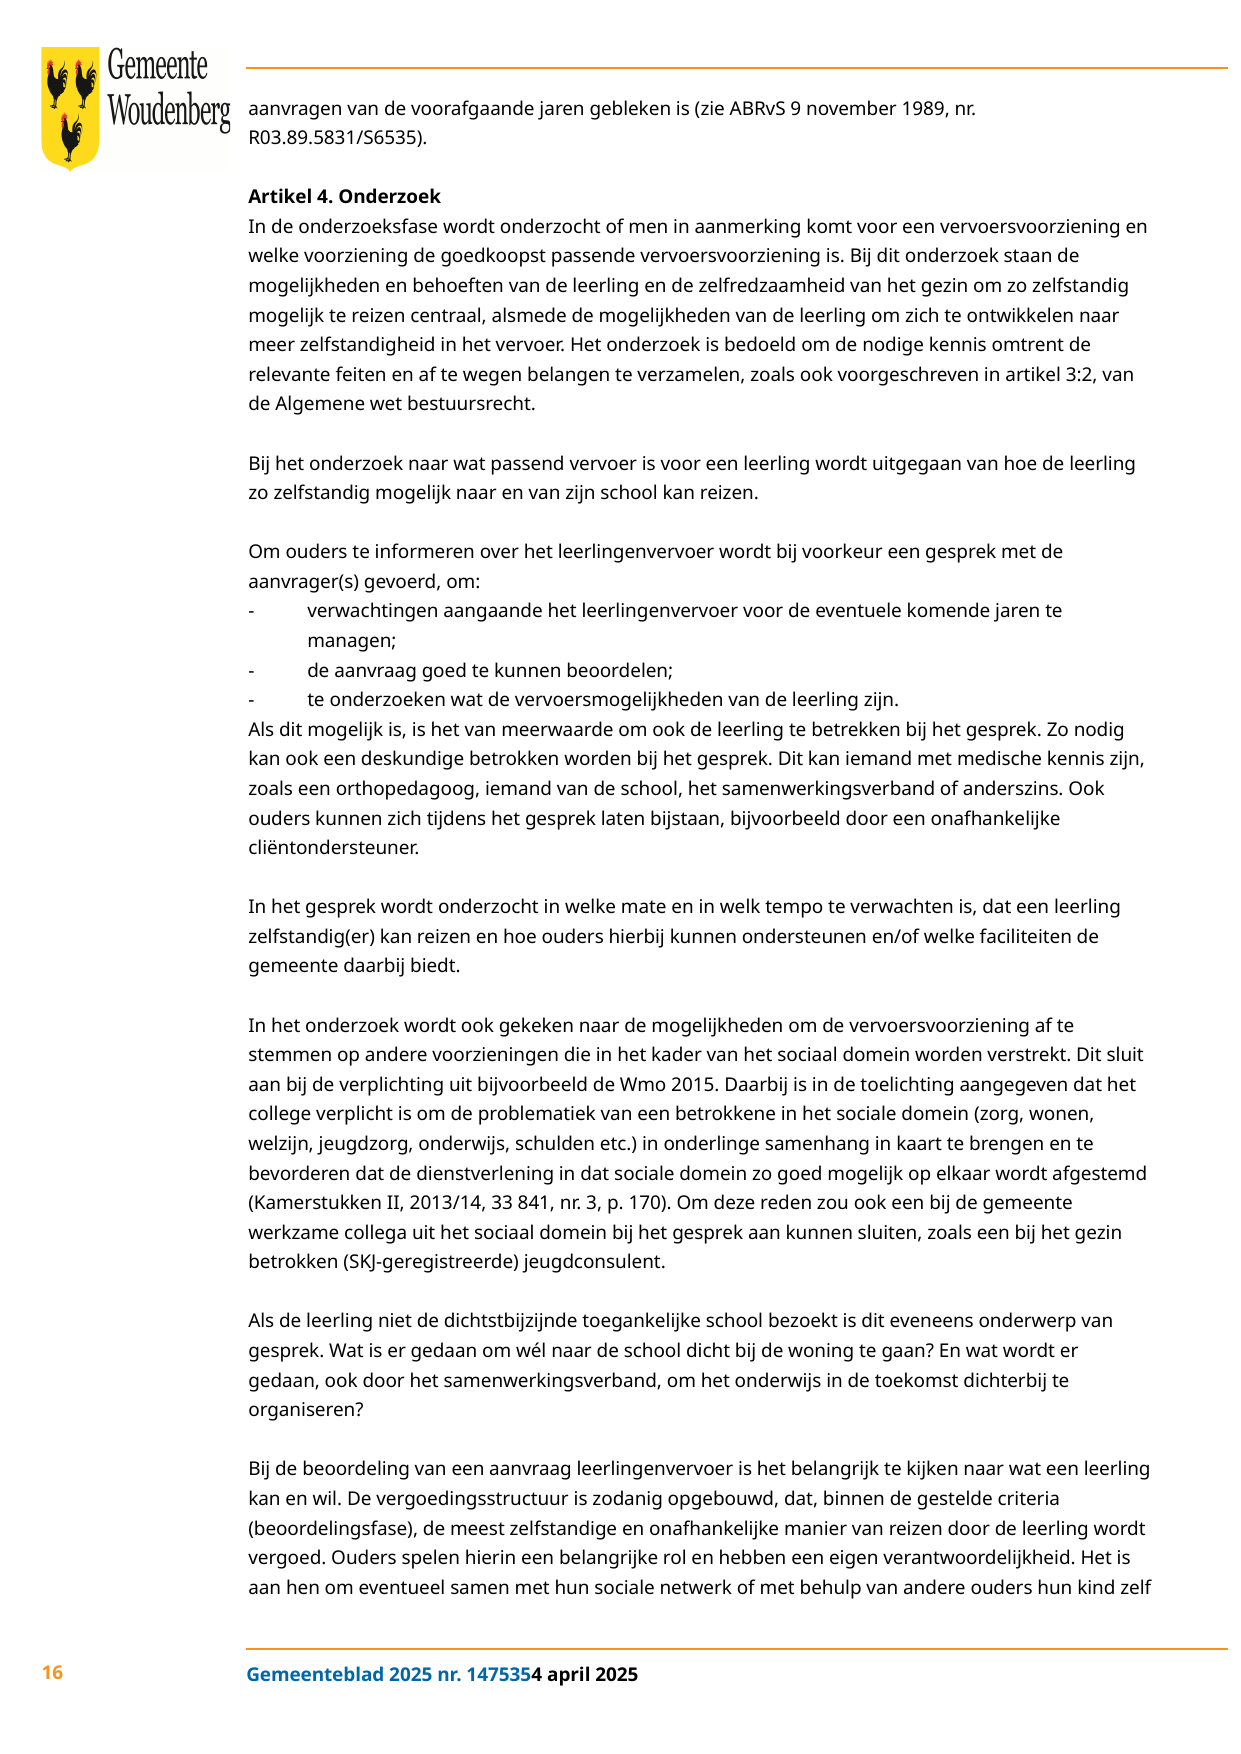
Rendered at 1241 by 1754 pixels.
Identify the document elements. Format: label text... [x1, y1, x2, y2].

text In het onderzoek wordt ook gekeken naar de mogelijkheden om de vervoersvoorziening af te stemmen op andere voorzieningen die in het kader van het sociaal domein worden verstrekt. Dit sluit aan bij de verplichting uit bijvoorbeeld de Wmo 2015. Daarbij is in de toelichting aangegeven dat het college verplicht is om de problematiek van een betrokkene in het sociale domein (zorg, wonen, welzijn, jeugdzorg, onderwijs, schulden etc.) in onderlinge samenhang in kaart te brengen en te bevorderen dat de dienstverlening in dat sociale domein zo goed mogelijk op elkaar wordt afgestemd (Kamerstukken II, 2013/14, 33 841, nr. 3, p. 170). Om deze reden zou ook een bij de gemeente werkzame collega uit het sociaal domein bij het gesprek aan kunnen sluiten, zoals een bij het gezin betrokken (SKJ-geregistreerde) jeugdconsulent. [248, 1012, 1152, 1274]
text Om ouders te informeren over het leerlingenvervoer wordt bij voorkeur een gesprek met de aanvrager(s) gevoerd, om: [248, 538, 1152, 594]
picture [41, 47, 231, 172]
list te onderzoeken wat de vervoersmogelijkheden van de leerling zijn. [248, 686, 1152, 712]
list verwachtingen aangaande het leerlingenvervoer voor de eventuele komende jaren te managen; [248, 598, 1152, 653]
text Bij de beoordeling van een aanvraag leerlingenvervoer is het belangrijk te kijken naar wat een leerling kan en wil. De vergoedingsstructuur is zodanig opgebouwd, dat, binnen de gestelde criteria (beoordelingsfase), de meest zelfstandige en onafhankelijke manier van reizen door de leerling wordt vergoed. Ouders spelen hierin een belangrijke rol en hebben een eigen verantwoordelijkheid. Het is aan hen om eventueel samen met hun sociale netwerk of met behulp van andere ouders hun kind zelf [248, 1456, 1152, 1600]
text Artikel 4. Onderzoek [248, 183, 1152, 209]
text Als de leerling niet de dichtstbijzijnde toegankelijke school bezoekt is dit eveneens onderwerp van gesprek. Wat is er gedaan om wél naar de school dicht bij de woning te gaan? En wat wordt er gedaan, ook door het samenwerkingsverband, om het onderwijs in de toekomst dichterbij te organiseren? [248, 1308, 1152, 1422]
text In het gesprek wordt onderzocht in welke mate en in welk tempo te verwachten is, dat een leerling zelfstandig(er) kan reizen en hoe ouders hierbij kunnen ondersteunen en/of welke faciliteiten de gemeente daarbij biedt. [248, 893, 1152, 978]
text Als dit mogelijk is, is het van meerwaarde om ook de leerling te betrekken bij het gesprek. Zo nodig kan ook een deskundige betrokken worden bij het gesprek. Dit kan iemand met medische kennis zijn, zoals een orthopedagoog, iemand van de school, het samenwerkingsverband of anderszins. Ook ouders kunnen zich tijdens het gesprek laten bijstaan, bijvoorbeeld door een onafhankelijke cliëntondersteuner. [248, 716, 1152, 860]
text aanvragen van de voorafgaande jaren gebleken is (zie ABRvS 9 november 1989, nr. R03.89.5831/S6535). [248, 95, 1152, 150]
list de aanvraag goed te kunnen beoordelen; [248, 657, 1152, 683]
text In de onderzoeksfase wordt onderzocht of men in aanmerking komt voor een vervoersvoorziening en welke voorziening de goedkoopst passende vervoersvoorziening is. Bij dit onderzoek staan de mogelijkheden en behoeften van de leerling en de zelfredzaamheid van het gezin om zo zelfstandig mogelijk te reizen centraal, alsmede de mogelijkheden van de leerling om zich te ontwikkelen naar meer zelfstandigheid in het vervoer. Het onderzoek is bedoeld om de nodige kennis omtrent de relevante feiten en af te wegen belangen te verzamelen, zoals ook voorgeschreven in artikel 3:2, van de Algemene wet bestuursrecht. [248, 213, 1152, 416]
text Bij het onderzoek naar wat passend vervoer is voor een leerling wordt uitgegaan van hoe de leerling zo zelfstandig mogelijk naar en van zijn school kan reizen. [248, 450, 1152, 505]
